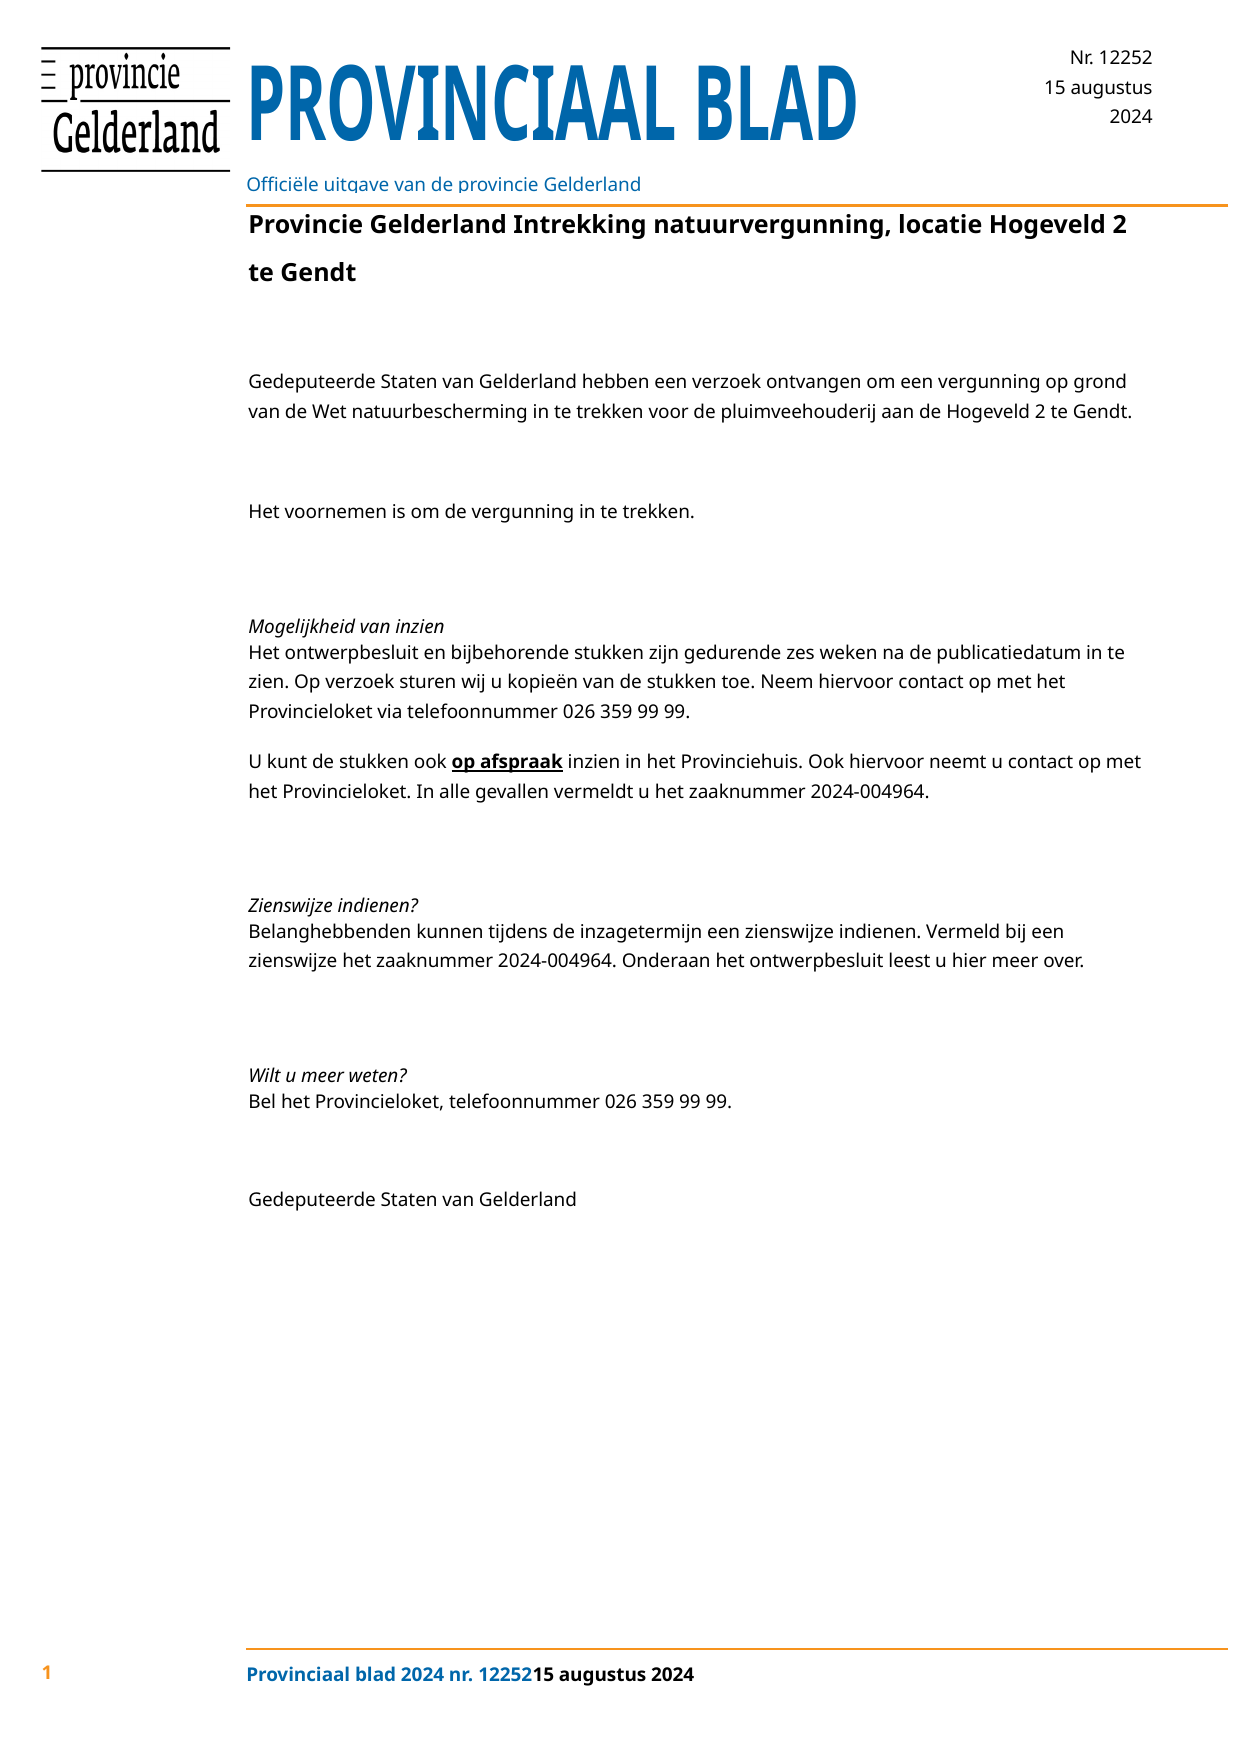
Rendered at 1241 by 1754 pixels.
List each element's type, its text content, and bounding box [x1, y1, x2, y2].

text Gedeputeerde Staten van Gelderland [248, 1186, 1152, 1212]
picture [41, 47, 231, 172]
text Het voornemen is om de vergunning in te trekken. [248, 499, 1152, 524]
text Zienswijze indienen? [248, 892, 1152, 918]
text Bel het Provincieloket, telefoonnummer 026 359 99 99. [248, 1088, 1152, 1113]
text U kunt de stukken ook op afspraak inzien in het Provinciehuis. Ook hiervoor neemt u contact op met het Provincieloket. In alle gevallen vermeldt u het zaaknummer 2024-004964. [248, 748, 1152, 804]
text Het ontwerpbesluit en bijbehorende stukken zijn gedurende zes weken na de publicatiedatum in te zien. Op verzoek sturen wij u kopieën van de stukken toe. Neem hiervoor contact op met het Provincieloket via telefoonnummer 026 359 99 99. [248, 639, 1152, 724]
text Wilt u meer weten? [248, 1062, 1152, 1088]
text Gedeputeerde Staten van Gelderland hebben een verzoek ontvangen om een vergunning op grond van de Wet natuurbescherming in te trekken voor de pluimveehouderij aan de Hogeveld 2 te Gendt. [248, 368, 1152, 424]
text Mogelijkheid van inzien [248, 613, 1152, 639]
text Belanghebbenden kunnen tijdens de inzagetermijn een zienswijze indienen. Vermeld bij een zienswijze het zaaknummer 2024-004964. Onderaan het ontwerpbesluit leest u hier meer over. [248, 918, 1152, 973]
text Provincie Gelderland Intrekking natuurvergunning, locatie Hogeveld 2 te Gendt [248, 207, 1152, 288]
